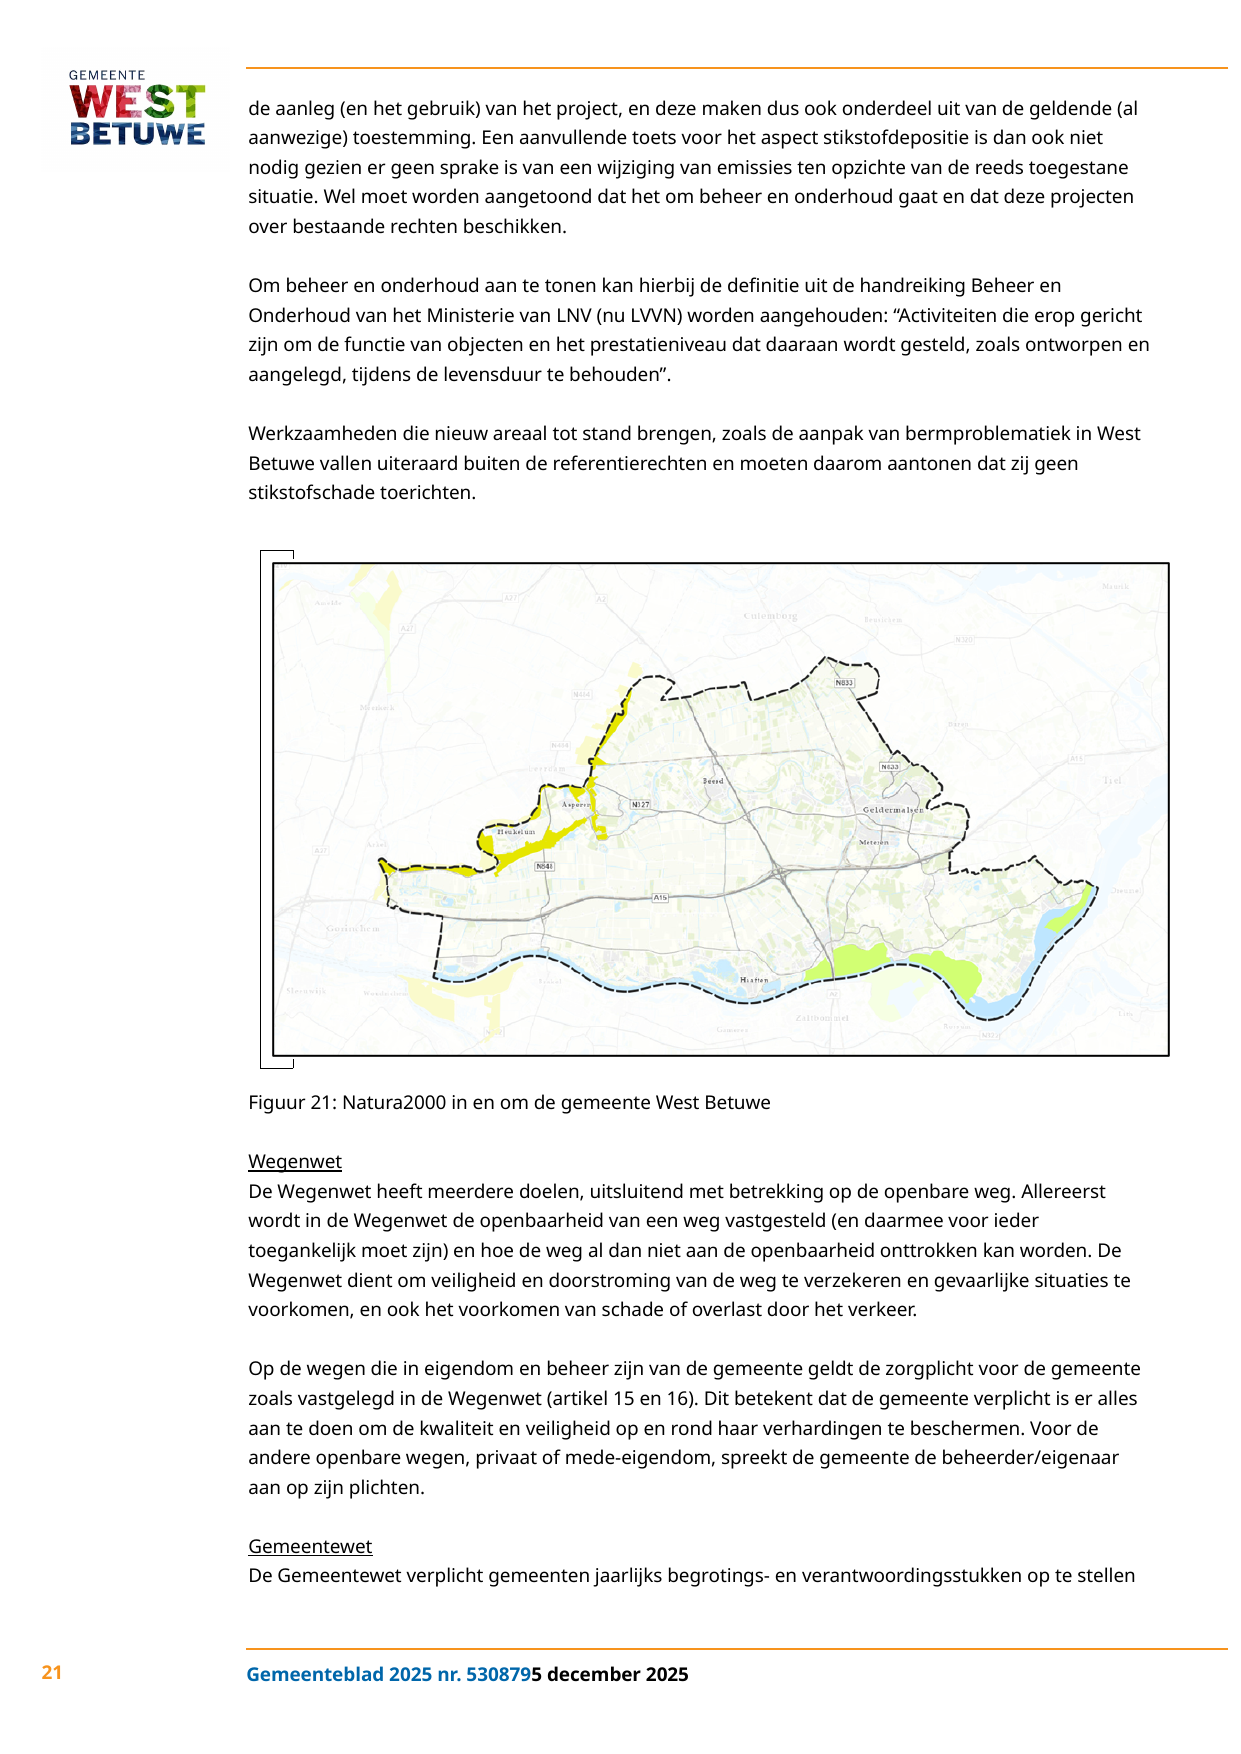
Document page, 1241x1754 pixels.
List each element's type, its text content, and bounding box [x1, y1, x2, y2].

text Gemeentewet [248, 1533, 1152, 1559]
text De Gemeentewet verplicht gemeenten jaarlijks begrotings- en verantwoordingsstukken op te stellen [248, 1563, 1152, 1588]
picture [268, 559, 1173, 1059]
text de aanleg (en het gebruik) van het project, en deze maken dus ook onderdeel uit van de geldende (al aanwezige) toestemming. Een aanvullende toets voor het aspect stikstofdepositie is dan ook niet nodig gezien er geen sprake is van een wijziging van emissies ten opzichte van de reeds toegestane situatie. Wel moet worden aangetoond dat het om beheer en onderhoud gaat en dat deze projecten over bestaande rechten beschikken. [248, 95, 1152, 239]
picture [41, 47, 231, 172]
text De Wegenwet heeft meerdere doelen, uitsluitend met betrekking op de openbare weg. Allereerst wordt in de Wegenwet de openbaarheid van een weg vastgesteld (en daarmee voor ieder toegankelijk moet zijn) en hoe de weg al dan niet aan de openbaarheid onttrokken kan worden. De Wegenwet dient om veiligheid en doorstroming van de weg te verzekeren en gevaarlijke situaties te voorkomen, en ook het voorkomen van schade of overlast door het verkeer. [248, 1178, 1152, 1322]
text Figuur 21: Natura2000 in en om de gemeente West Betuwe [248, 1089, 1152, 1115]
text Wegenwet [248, 1148, 1152, 1174]
text Werkzaamheden die nieuw areaal tot stand brengen, zoals de aanpak van bermproblematiek in West Betuwe vallen uiteraard buiten de referentierechten en moeten daarom aantonen dat zij geen stikstofschade toerichten. [248, 420, 1152, 505]
text Op de wegen die in eigendom en beheer zijn van de gemeente geldt de zorgplicht voor de gemeente zoals vastgelegd in de Wegenwet (artikel 15 en 16). Dit betekent dat de gemeente verplicht is er alles aan te doen om de kwaliteit en veiligheid op en rond haar verhardingen te beschermen. Voor de andere openbare wegen, privaat of mede-eigendom, spreekt de gemeente de beheerder/eigenaar aan op zijn plichten. [248, 1356, 1152, 1499]
text Om beheer en onderhoud aan te tonen kan hierbij de definitie uit de handreiking Beheer en Onderhoud van het Ministerie van LNV (nu LVVN) worden aangehouden: “Activiteiten die erop gericht zijn om de functie van objecten en het prestatieniveau dat daaraan wordt gesteld, zoals ontworpen en aangelegd, tijdens de levensduur te behouden”. [248, 272, 1152, 387]
